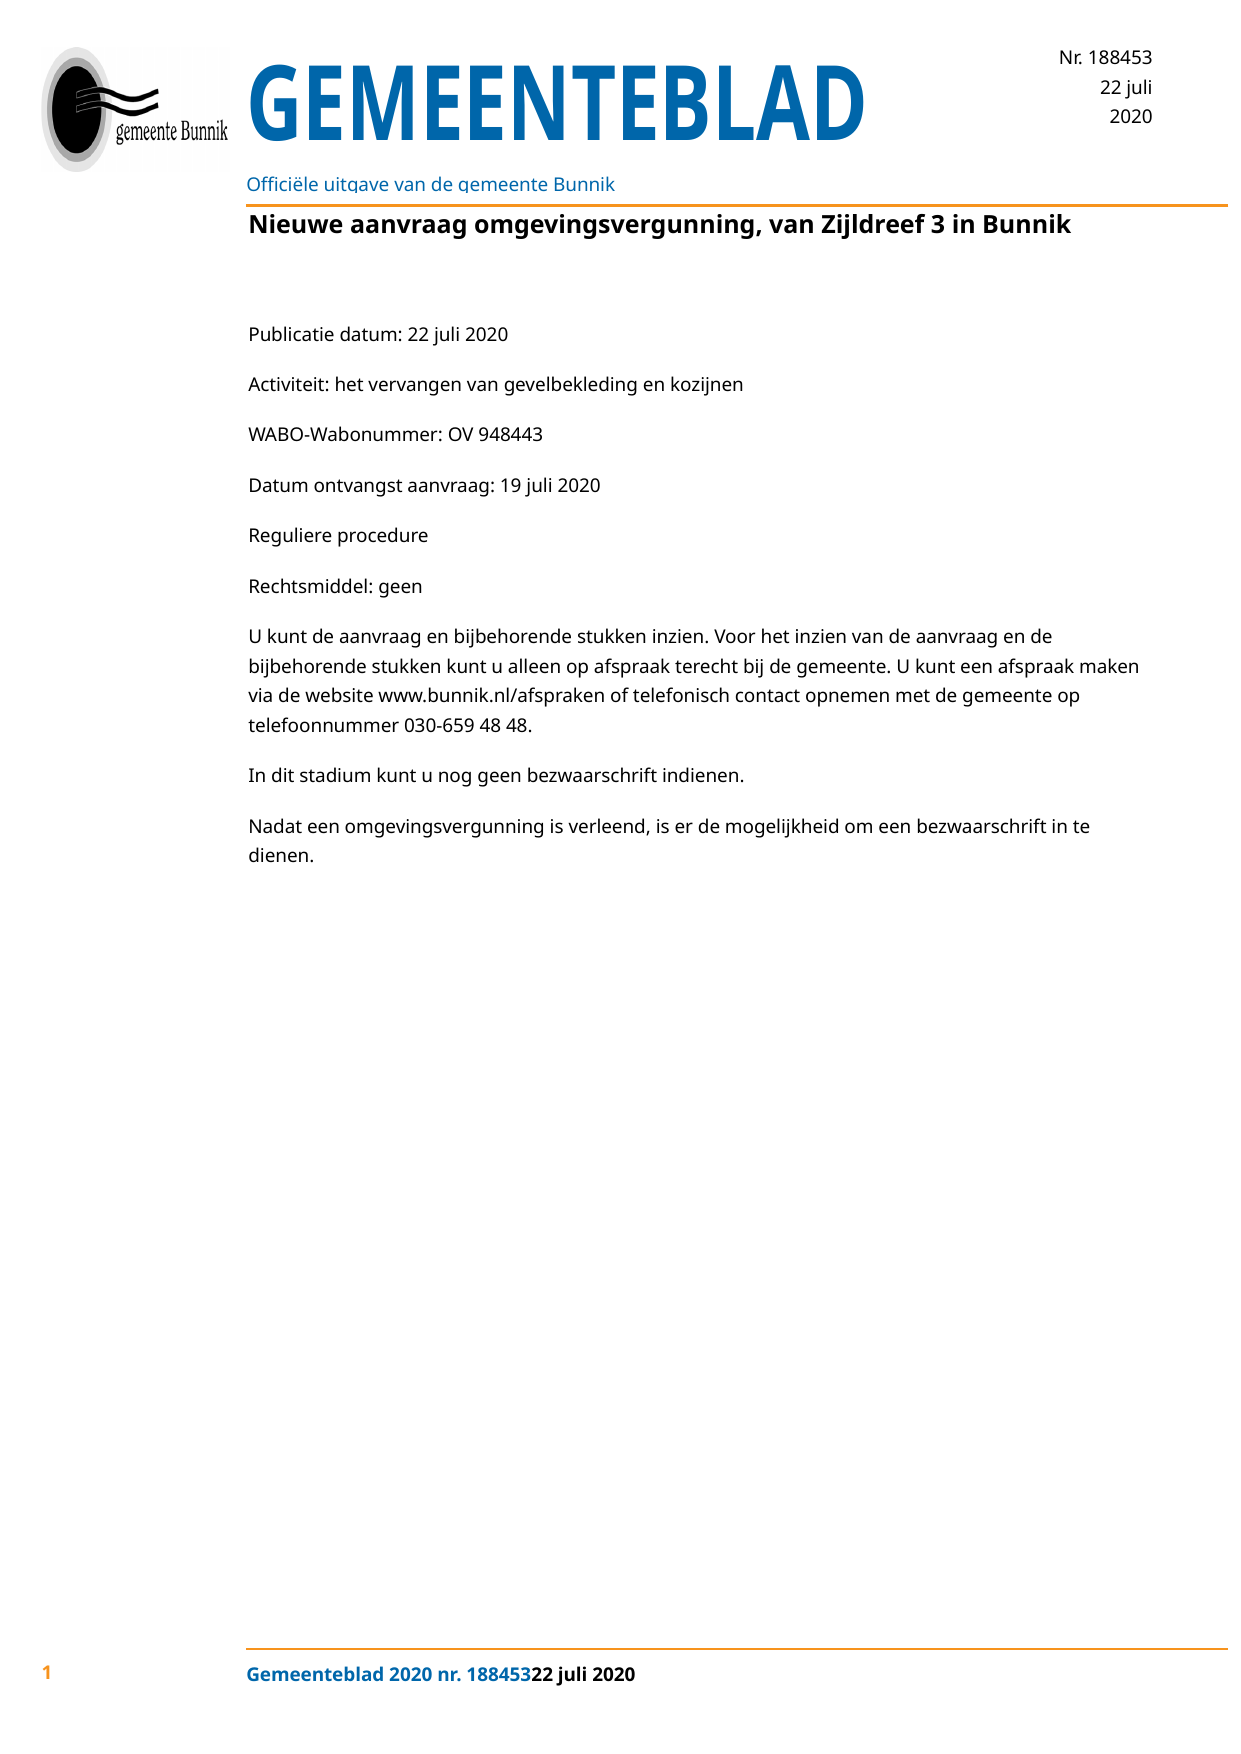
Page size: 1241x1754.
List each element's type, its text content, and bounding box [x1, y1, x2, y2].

picture [41, 47, 231, 172]
text Activiteit: het vervangen van gevelbekleding en kozijnen [248, 371, 1152, 397]
text U kunt de aanvraag en bijbehorende stukken inzien. Voor het inzien van de aanvraag en de bijbehorende stukken kunt u alleen op afspraak terecht bij de gemeente. U kunt een afspraak maken via de website www.bunnik.nl/afspraken of telefonisch contact opnemen met de gemeente op telefoonnummer 030-659 48 48. [248, 623, 1152, 738]
text Rechtsmiddel: geen [248, 573, 1152, 598]
text In dit stadium kunt u nog geen bezwaarschrift indienen. [248, 762, 1152, 788]
text Nieuwe aanvraag omgevingsvergunning, van Zijldreef 3 in Bunnik [248, 207, 1152, 241]
text Publicatie datum: 22 juli 2020 [248, 321, 1152, 346]
text Datum ontvangst aanvraag: 19 juli 2020 [248, 472, 1152, 498]
text Reguliere procedure [248, 522, 1152, 548]
text WABO-Wabonummer: OV 948443 [248, 422, 1152, 447]
text Nadat een omgevingsvergunning is verleend, is er de mogelijkheid om een bezwaarschrift in te dienen. [248, 813, 1152, 868]
